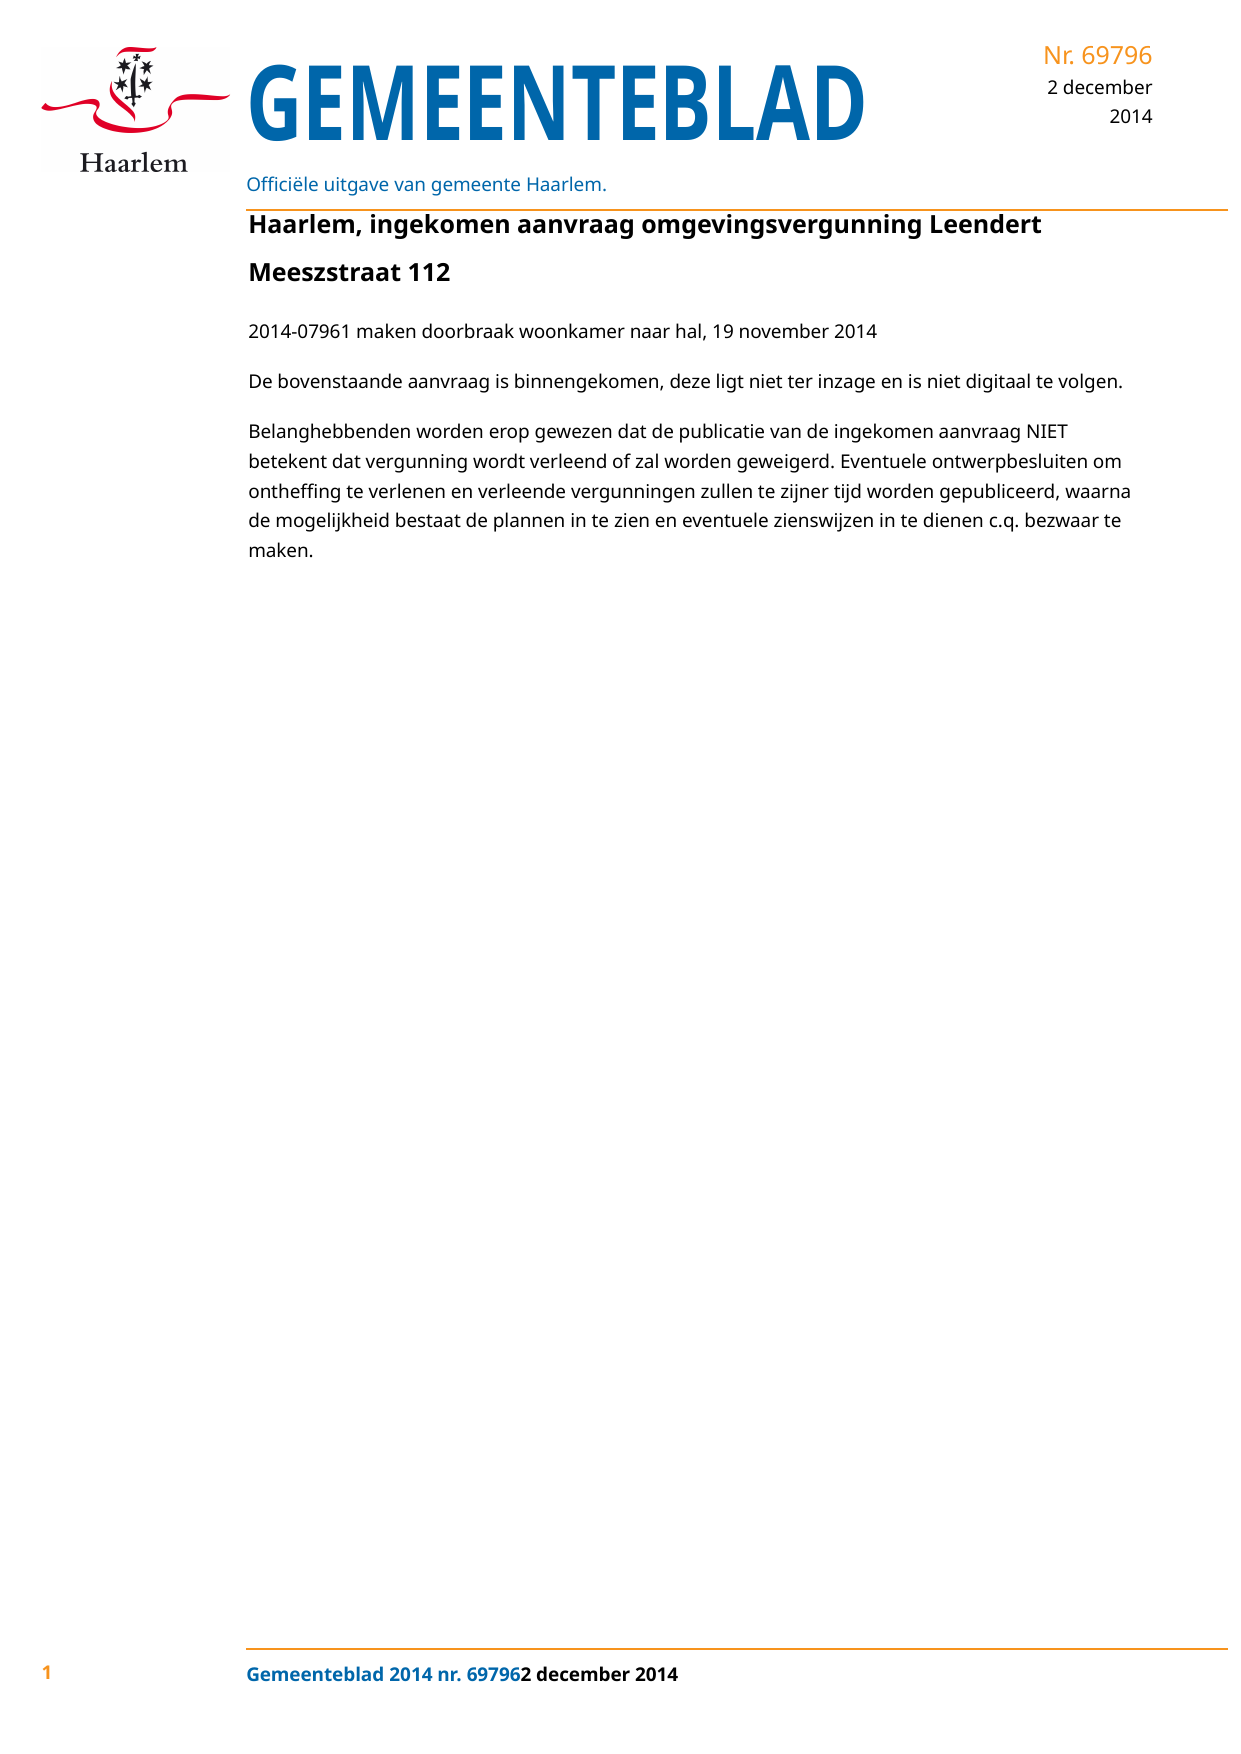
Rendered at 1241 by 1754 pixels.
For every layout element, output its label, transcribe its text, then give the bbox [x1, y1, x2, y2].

text Belanghebbenden worden erop gewezen dat de publicatie van de ingekomen aanvraag NIET betekent dat vergunning wordt verleend of zal worden geweigerd. Eventuele ontwerpbesluiten om ontheffing te verlenen en verleende vergunningen zullen te zijner tijd worden gepubliceerd, waarna de mogelijkheid bestaat de plannen in te zien en eventuele zienswijzen in te dienen c.q. bezwaar te maken. [248, 419, 1152, 563]
text 2014-07961 maken doorbraak woonkamer naar hal, 19 november 2014 [248, 318, 1152, 344]
text De bovenstaande aanvraag is binnengekomen, deze ligt niet ter inzage en is niet digitaal te volgen. [248, 368, 1152, 394]
text Haarlem, ingekomen aanvraag omgevingsvergunning Leendert Meeszstraat 112 [248, 211, 1152, 288]
picture [41, 47, 231, 172]
